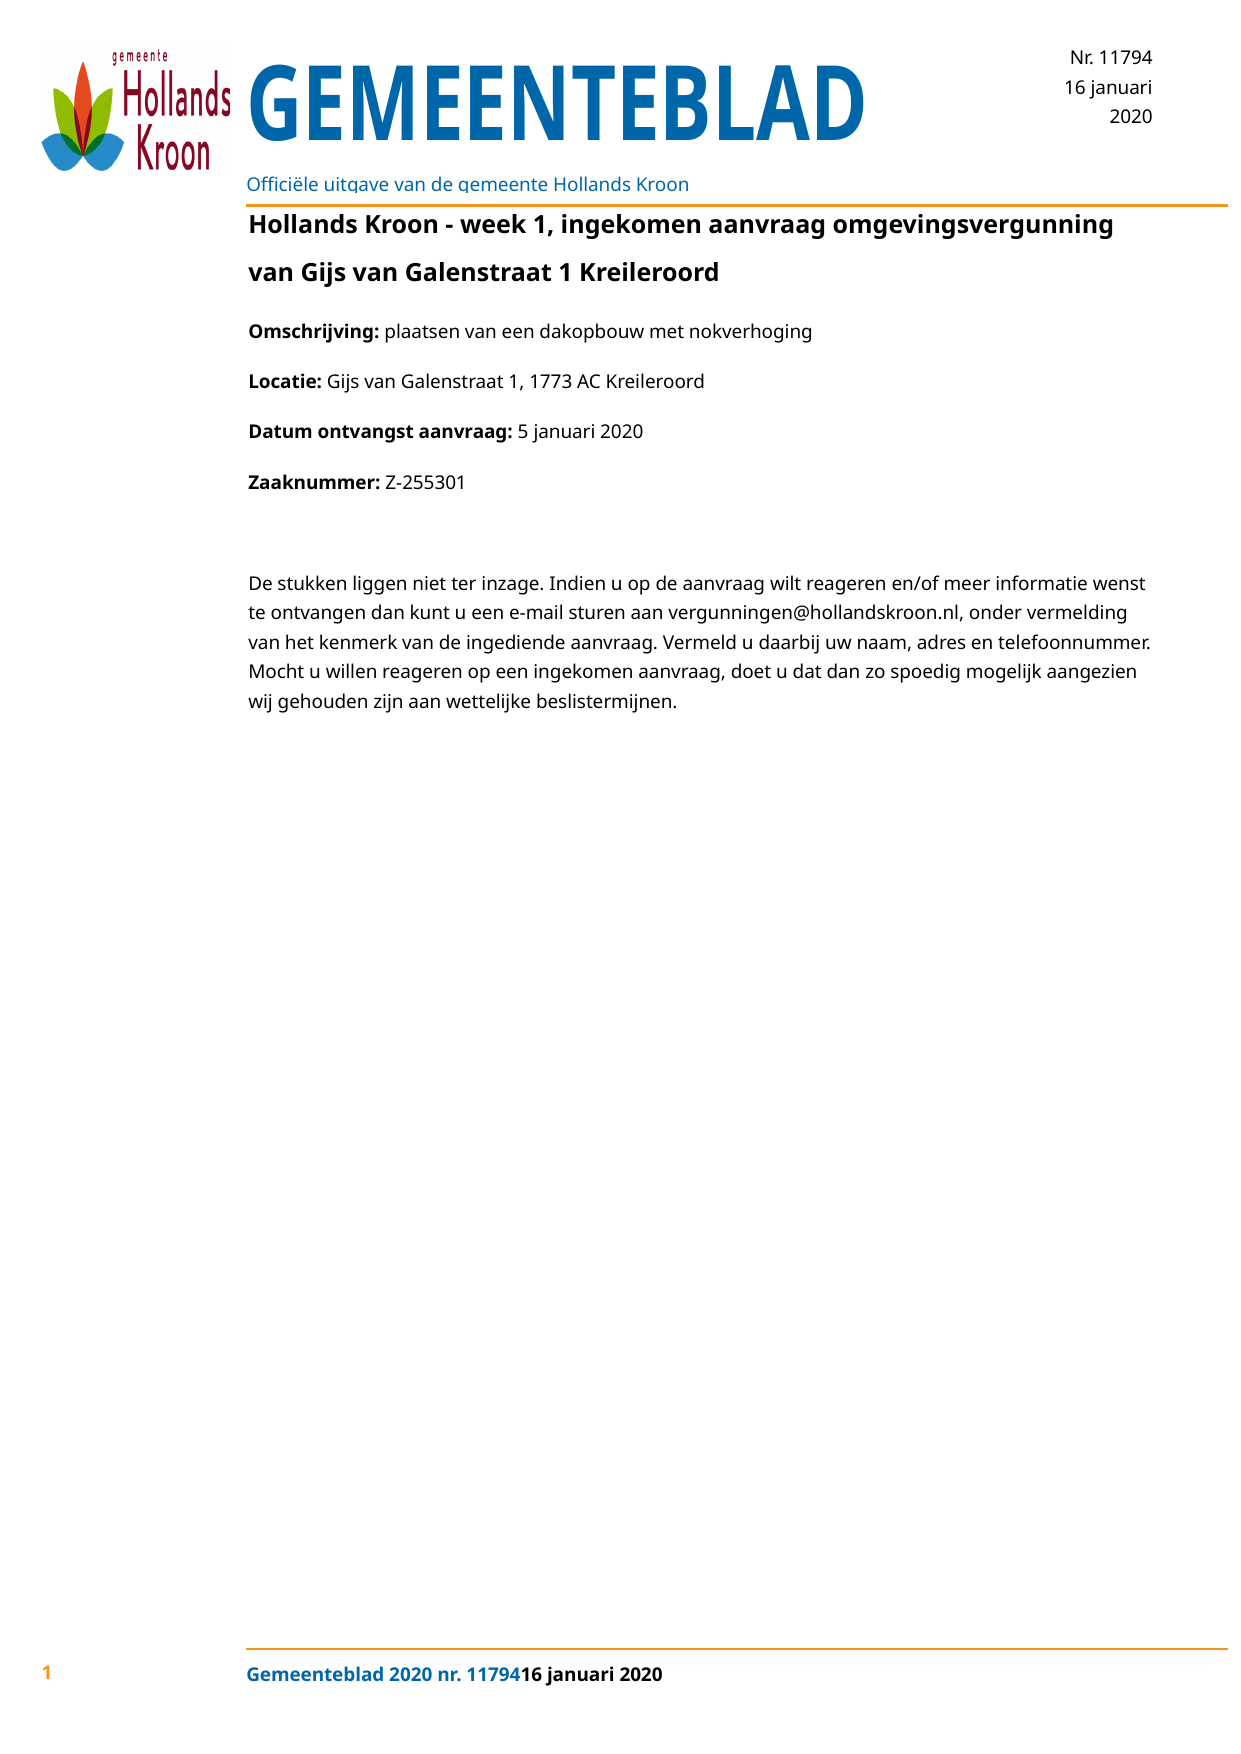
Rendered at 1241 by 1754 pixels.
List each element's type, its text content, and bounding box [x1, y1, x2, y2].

text Hollands Kroon - week 1, ingekomen aanvraag omgevingsvergunning van Gijs van Galenstraat 1 Kreileroord [248, 207, 1152, 288]
text Datum ontvangst aanvraag: 5 januari 2020 [248, 419, 1152, 444]
picture [41, 47, 231, 172]
text Omschrijving: plaatsen van een dakopbouw met nokverhoging [248, 318, 1152, 344]
text Locatie: Gijs van Galenstraat 1, 1773 AC Kreileroord [248, 368, 1152, 394]
text Zaaknummer: Z-255301 [248, 469, 1152, 495]
text De stukken liggen niet ter inzage. Indien u op de aanvraag wilt reageren en/of meer informatie wenst te ontvangen dan kunt u een e-mail sturen aan vergunningen@hollandskroon.nl, onder vermelding van het kenmerk van de ingediende aanvraag. Vermeld u daarbij uw naam, adres en telefoonnummer. Mocht u willen reageren op een ingekomen aanvraag, doet u dat dan zo spoedig mogelijk aangezien wij gehouden zijn aan wettelijke beslistermijnen. [248, 570, 1152, 714]
